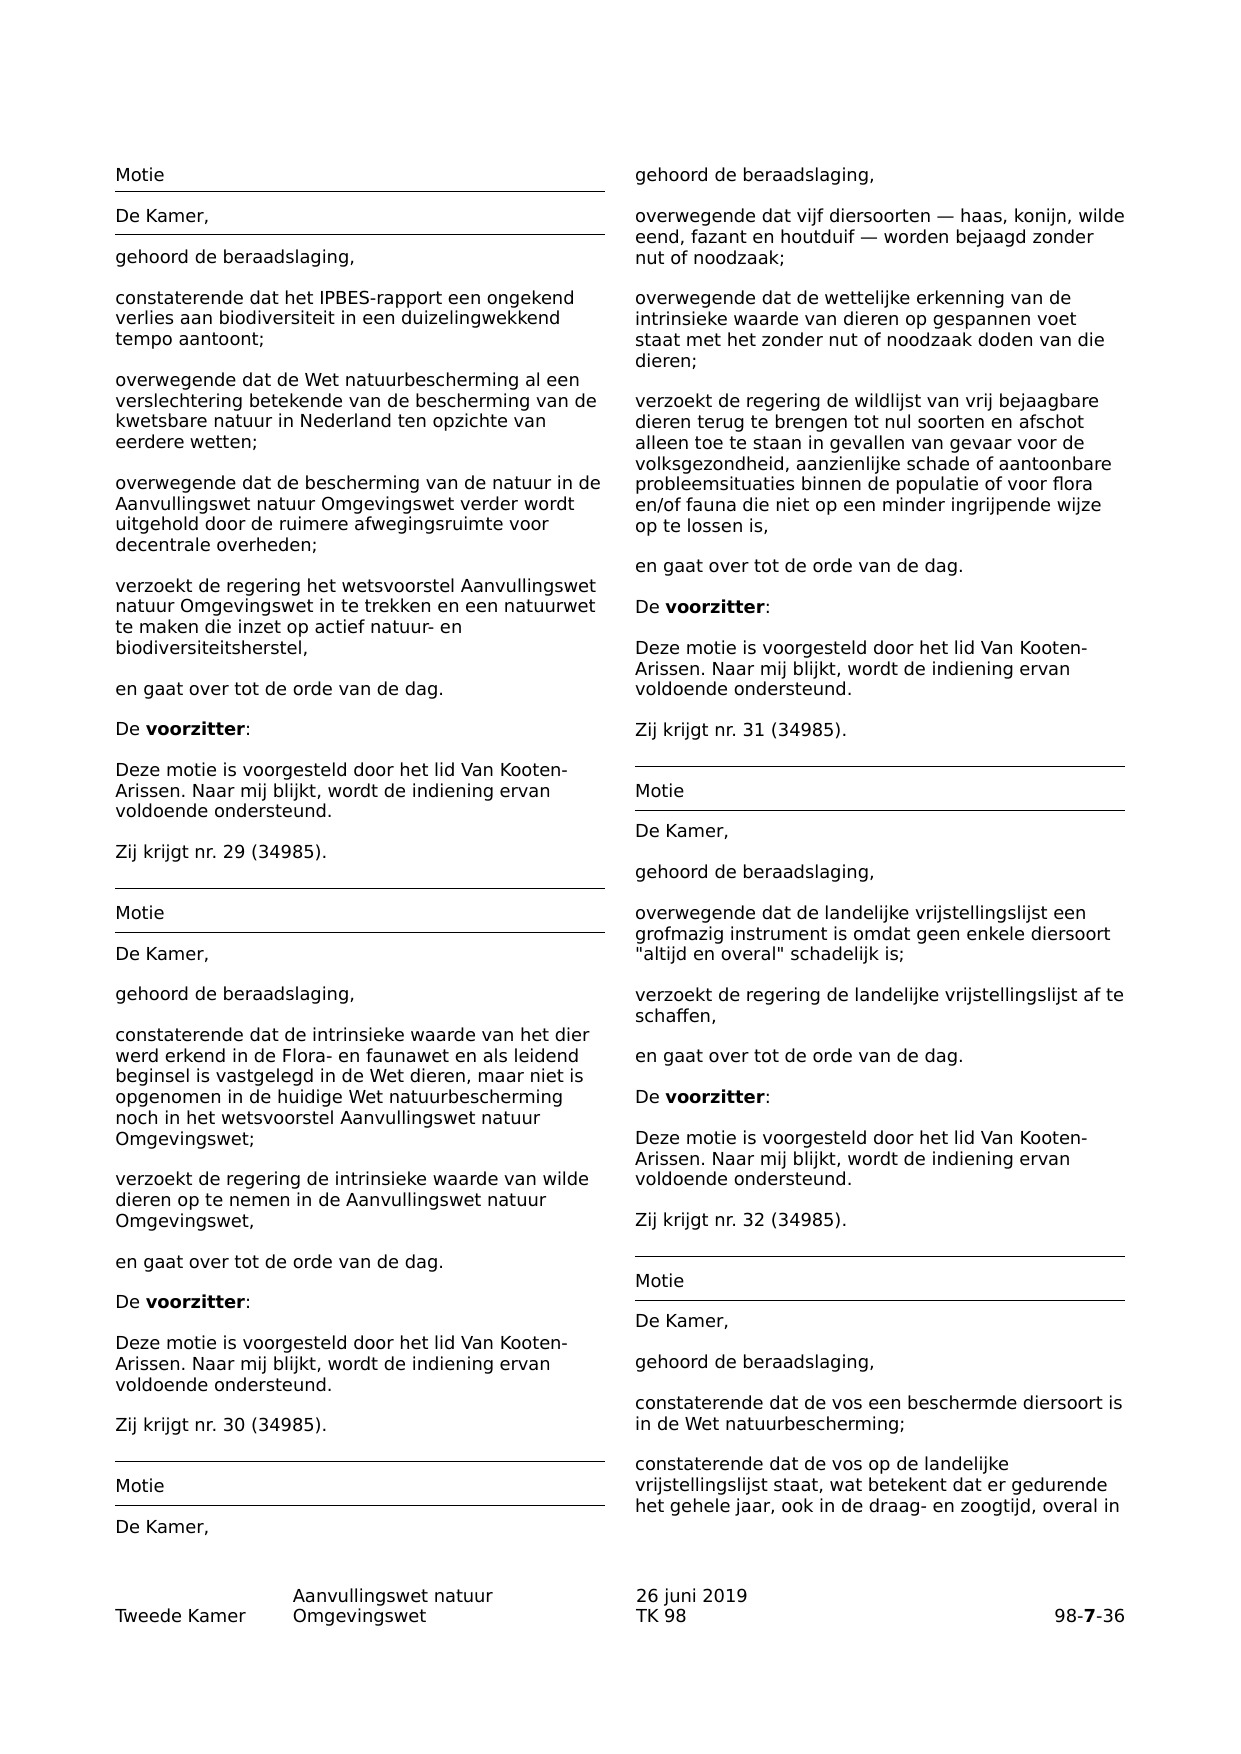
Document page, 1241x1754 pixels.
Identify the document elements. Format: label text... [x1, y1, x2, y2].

text overwegende dat de Wet natuurbescherming al een verslechtering betekende van de bescherming van de kwetsbare natuur in Nederland ten opzichte van eerdere wetten; [115, 370, 605, 453]
text constaterende dat de vos op de landelijke vrijstellingslijst staat, wat betekent dat er gedurende het gehele jaar, ook in de draag- en zoogtijd, overal in [635, 1454, 1125, 1516]
text Motie [635, 1271, 1125, 1291]
text overwegende dat de wettelijke erkenning van de intrinsieke waarde van dieren op gespannen voet staat met het zonder nut of noodzaak doden van die dieren; [635, 288, 1125, 371]
text Motie [635, 781, 1125, 801]
text verzoekt de regering de landelijke vrijstellingslijst af te schaffen, [635, 985, 1125, 1026]
text gehoord de beraadslaging, [115, 247, 605, 267]
text Motie [115, 1476, 605, 1496]
text en gaat over tot de orde van de dag. [115, 678, 605, 699]
text verzoekt de regering de wildlijst van vrij bejaagbare dieren terug te brengen tot nul soorten en afschot alleen toe te staan in gevallen van gevaar voor de volksgezondheid, aanzienlijke schade of aantoonbare probleemsituaties binnen de populatie of voor flora en/of fauna die niet op een minder ingrijpende wijze op te lossen is, [635, 391, 1125, 536]
text en gaat over tot de orde van de dag. [635, 1046, 1125, 1067]
text overwegende dat de landelijke vrijstellingslijst een grofmazig instrument is omdat geen enkele diersoort "altijd en overal" schadelijk is; [635, 903, 1125, 965]
text Deze motie is voorgesteld door het lid Van Kooten-Arissen. Naar mij blijkt, wordt de indiening ervan voldoende ondersteund. [635, 638, 1125, 700]
text overwegende dat vijf diersoorten — haas, konijn, wilde eend, fazant en houtduif — worden bejaagd zonder nut of noodzaak; [635, 206, 1125, 268]
text gehoord de beraadslaging, [115, 984, 605, 1005]
text Deze motie is voorgesteld door het lid Van Kooten-Arissen. Naar mij blijkt, wordt de indiening ervan voldoende ondersteund. [115, 1333, 605, 1395]
text verzoekt de regering de intrinsieke waarde van wilde dieren op te nemen in de Aanvullingswet natuur Omgevingswet, [115, 1169, 605, 1231]
text De voorzitter: [635, 597, 1125, 618]
text verzoekt de regering het wetsvoorstel Aanvullingswet natuur Omgevingswet in te trekken en een natuurwet te maken die inzet op actief natuur- en biodiversiteitsherstel, [115, 576, 605, 658]
text Zij krijgt nr. 30 (34985). [115, 1415, 605, 1436]
text en gaat over tot de orde van de dag. [115, 1251, 605, 1272]
text De Kamer, [115, 206, 605, 227]
text constaterende dat de vos een beschermde diersoort is in de Wet natuurbescherming; [635, 1393, 1125, 1434]
text Zij krijgt nr. 29 (34985). [115, 842, 605, 863]
text overwegende dat de bescherming van de natuur in de Aanvullingswet natuur Omgevingswet verder wordt uitgehold door de ruimere afwegingsruimte voor decentrale overheden; [115, 473, 605, 556]
text Zij krijgt nr. 31 (34985). [635, 720, 1125, 741]
text De Kamer, [115, 943, 605, 964]
text en gaat over tot de orde van de dag. [635, 556, 1125, 577]
text Motie [115, 165, 605, 186]
text Deze motie is voorgesteld door het lid Van Kooten-Arissen. Naar mij blijkt, wordt de indiening ervan voldoende ondersteund. [635, 1128, 1125, 1190]
text Zij krijgt nr. 32 (34985). [635, 1210, 1125, 1231]
text De voorzitter: [115, 719, 605, 740]
text Motie [115, 903, 605, 923]
text constaterende dat het IPBES-rapport een ongekend verlies aan biodiversiteit in een duizelingwekkend tempo aantoont; [115, 287, 605, 350]
text De Kamer, [115, 1516, 605, 1537]
text gehoord de beraadslaging, [635, 165, 1125, 186]
text Deze motie is voorgesteld door het lid Van Kooten-Arissen. Naar mij blijkt, wordt de indiening ervan voldoende ondersteund. [115, 760, 605, 822]
text De voorzitter: [115, 1292, 605, 1313]
text De Kamer, [635, 1311, 1125, 1332]
text constaterende dat de intrinsieke waarde van het dier werd erkend in de Flora- en faunawet en als leidend beginsel is vastgelegd in de Wet dieren, maar niet is opgenomen in de huidige Wet natuurbescherming noch in het wetsvoorstel Aanvullingswet natuur Omgevingswet; [115, 1025, 605, 1149]
text De Kamer, [635, 821, 1125, 842]
text gehoord de beraadslaging, [635, 862, 1125, 883]
text gehoord de beraadslaging, [635, 1352, 1125, 1373]
text De voorzitter: [635, 1087, 1125, 1108]
